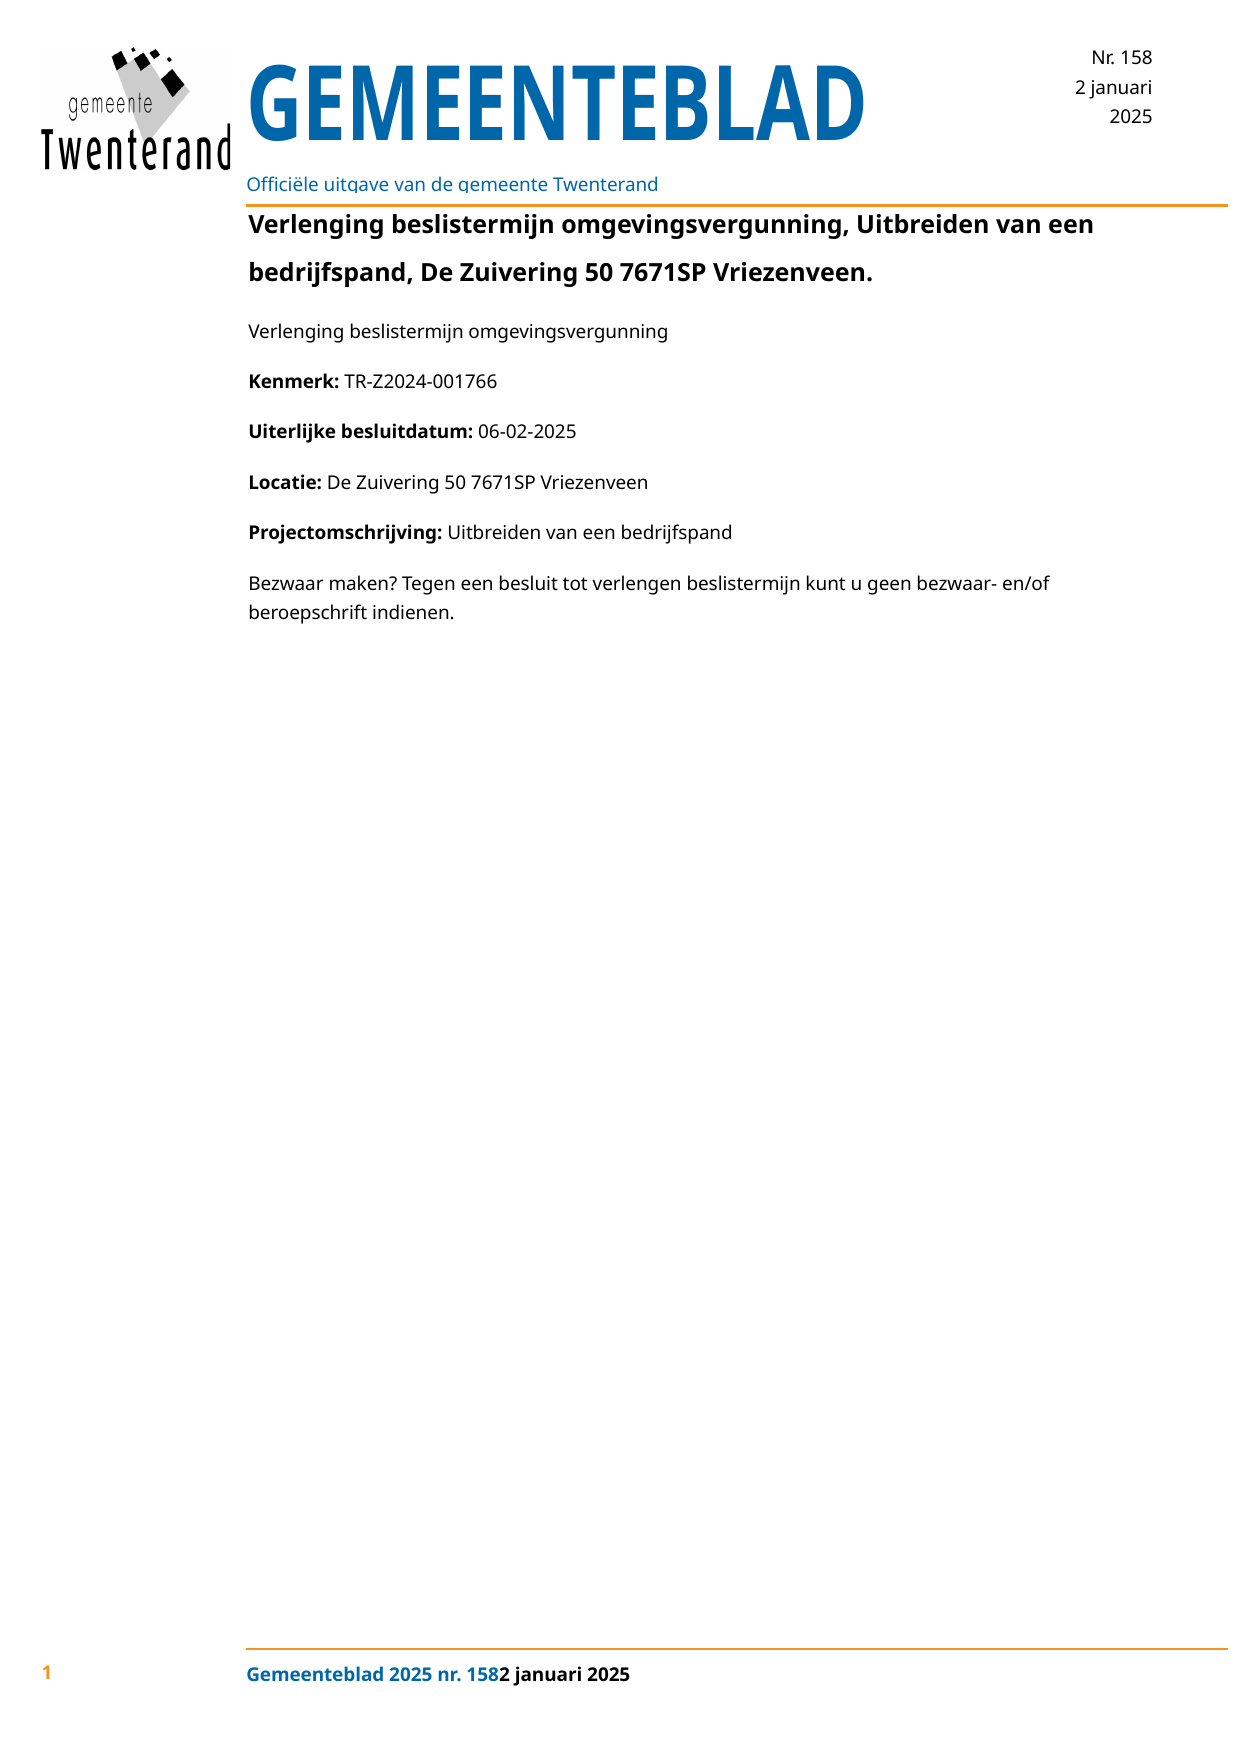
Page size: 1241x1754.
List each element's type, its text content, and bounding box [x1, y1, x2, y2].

text Locatie: De Zuivering 50 7671SP Vriezenveen [248, 469, 1152, 495]
text Projectomschrijving: Uitbreiden van een bedrijfspand [248, 519, 1152, 545]
picture [41, 47, 231, 172]
text Bezwaar maken? Tegen een besluit tot verlengen beslistermijn kunt u geen bezwaar- en/of beroepschrift indienen. [248, 570, 1152, 625]
text Verlenging beslistermijn omgevingsvergunning [248, 318, 1152, 344]
text Uiterlijke besluitdatum: 06-02-2025 [248, 419, 1152, 444]
text Verlenging beslistermijn omgevingsvergunning, Uitbreiden van een bedrijfspand, De Zuivering 50 7671SP Vriezenveen. [248, 207, 1152, 288]
text Kenmerk: TR-Z2024-001766 [248, 368, 1152, 394]
